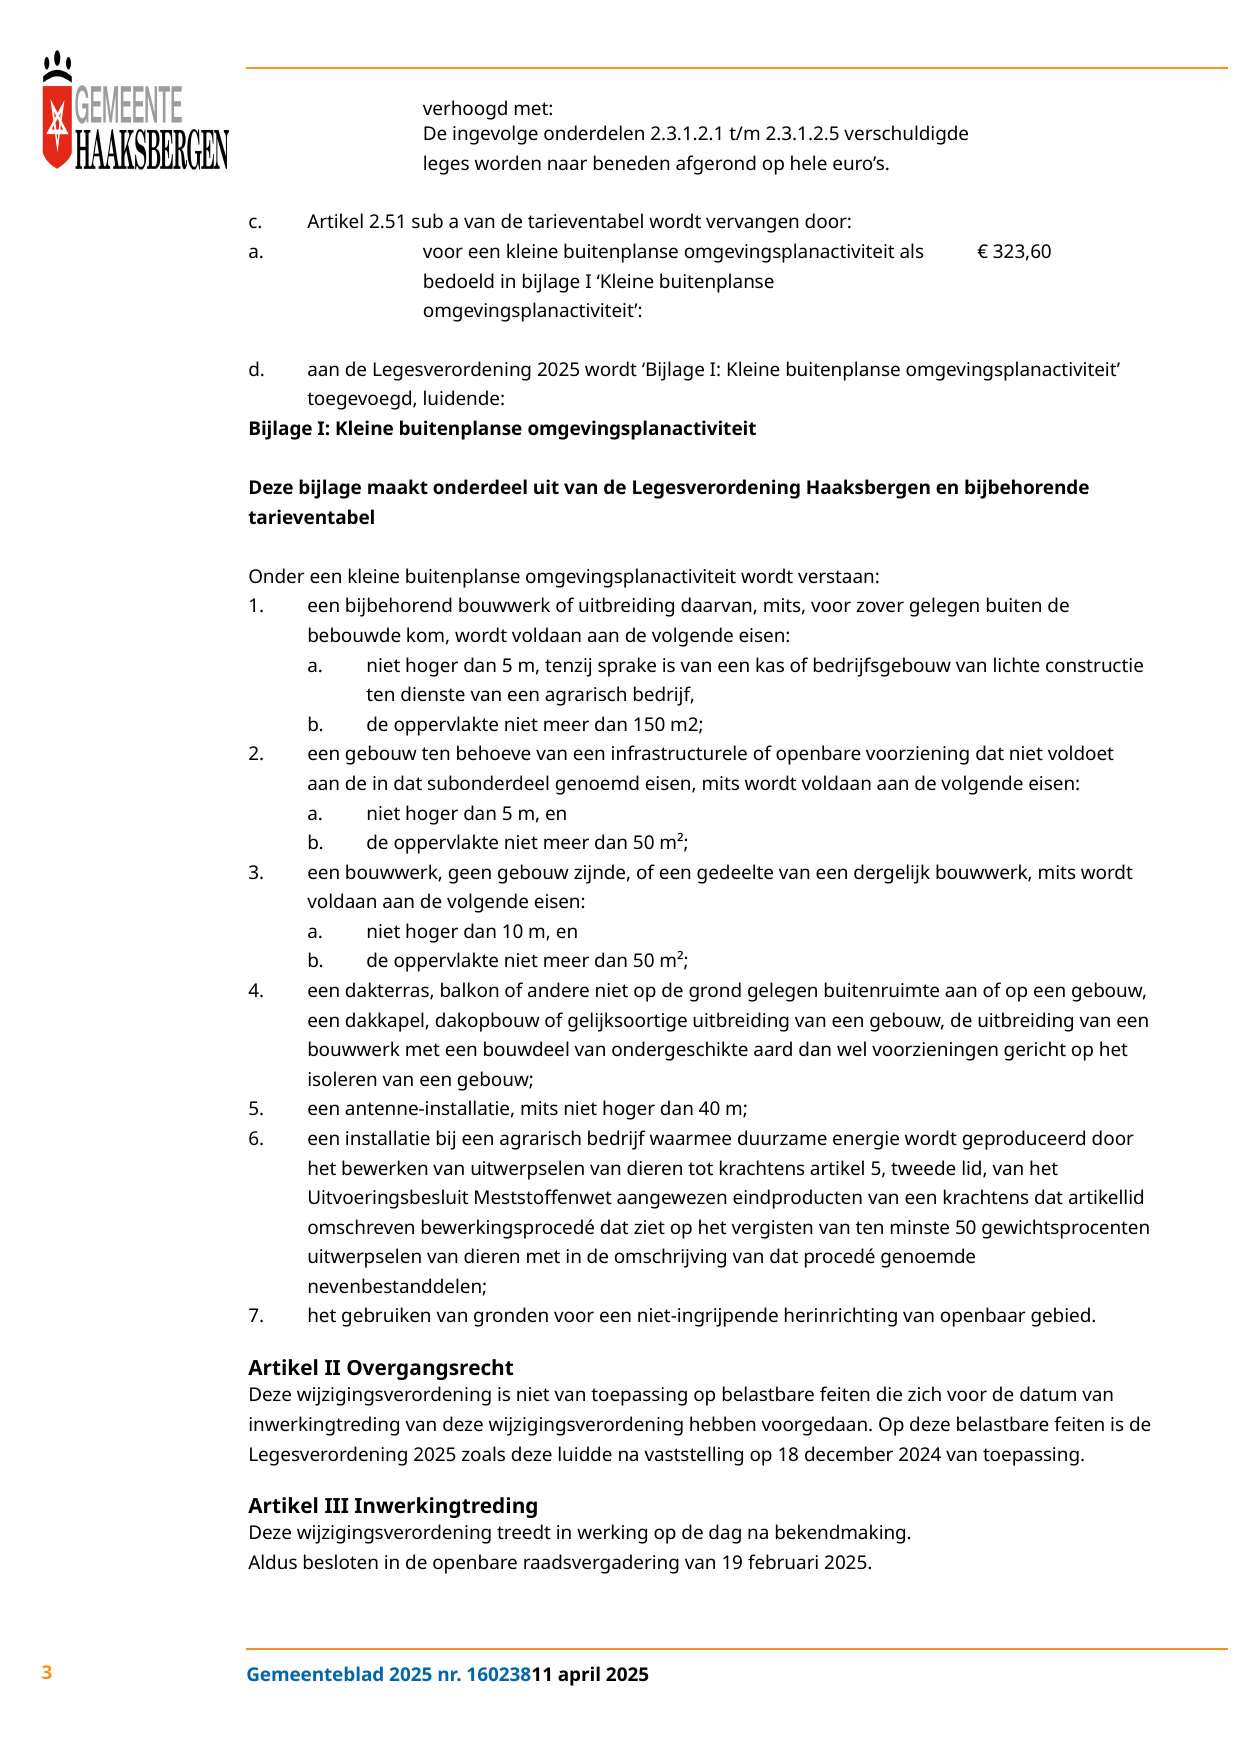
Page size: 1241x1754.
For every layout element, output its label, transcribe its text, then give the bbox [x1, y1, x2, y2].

table_cell De ingevolge onderdelen 2.3.1.2.1 t/m 2.3.1.2.5 verschuldigde leges worden naar beneden afgerond op hele euro’s. [423, 121, 977, 176]
list de oppervlakte niet meer dan 150 m2; [307, 711, 1152, 737]
list de oppervlakte niet meer dan 50 m²; [307, 829, 1152, 855]
text Artikel II Overgangsrecht [248, 1353, 1152, 1382]
list niet hoger dan 5 m, en [307, 800, 1152, 826]
table_cell verhoogd met: [423, 95, 977, 121]
text Artikel III Inwerkingtreding [248, 1491, 1152, 1519]
text Bijlage I: Kleine buitenplanse omgevingsplanactiviteit [248, 415, 1152, 441]
text Onder een kleine buitenplanse omgevingsplanactiviteit wordt verstaan: [248, 563, 1152, 589]
text Deze bijlage maakt onderdeel uit van de Legesverordening Haaksbergen en bijbehorende tarieventabel [248, 474, 1152, 530]
table_cell [248, 121, 423, 176]
list aan de Legesverordening 2025 wordt ‘Bijlage I: Kleine buitenplanse omgevingsplanactiviteit’ toegevoegd, luidende: [248, 356, 1152, 411]
table_header voor een kleine buitenplanse omgevingsplanactiviteit als bedoeld in bijlage I ‘Kleine buitenplanse omgevingsplanactiviteit’: [423, 238, 977, 323]
list het gebruiken van gronden voor een niet-ingrijpende herinrichting van openbaar gebied. [248, 1303, 1152, 1328]
list niet hoger dan 10 m, en [307, 918, 1152, 944]
list niet hoger dan 5 m, tenzij sprake is van een kas of bedrijfsgebouw van lichte constructie ten dienste van een agrarisch bedrijf, [307, 652, 1152, 707]
list een bouwwerk, geen gebouw zijnde, of een gedeelte van een dergelijk bouwwerk, mits wordt voldaan aan de volgende eisen: [248, 859, 1152, 914]
table_cell [248, 95, 423, 121]
text Deze wijzigingsverordening is niet van toepassing op belastbare feiten die zich voor de datum van inwerkingtreding van deze wijzigingsverordening hebben voorgedaan. Op deze belastbare feiten is de Legesverordening 2025 zoals deze luidde na vaststelling op 18 december 2024 van toepassing. [248, 1382, 1152, 1466]
list een installatie bij een agrarisch bedrijf waarmee duurzame energie wordt geproduceerd door het bewerken van uitwerpselen van dieren tot krachtens artikel 5, tweede lid, van het Uitvoeringsbesluit Meststoffenwet aangewezen eindproducten van een krachtens dat artikellid omschreven bewerkingsprocedé dat ziet op het vergisten van ten minste 50 gewichtsprocenten uitwerpselen van dieren met in de omschrijving van dat procedé genoemde nevenbestanddelen; [248, 1125, 1152, 1299]
table_header a. [248, 238, 423, 323]
list een bijbehorend bouwwerk of uitbreiding daarvan, mits, voor zover gelegen buiten de bebouwde kom, wordt voldaan aan de volgende eisen: [248, 593, 1152, 648]
text Deze wijzigingsverordening treedt in werking op de dag na bekendmaking. [248, 1519, 1152, 1545]
list een antenne-installatie, mits niet hoger dan 40 m; [248, 1096, 1152, 1121]
list een gebouw ten behoeve van een infrastructurele of openbare voorziening dat niet voldoet aan de in dat subonderdeel genoemd eisen, mits wordt voldaan aan de volgende eisen: [248, 741, 1152, 796]
picture [41, 47, 231, 172]
table_cell [977, 95, 1152, 121]
text Aldus besloten in de openbare raadsvergadering van 19 februari 2025. [248, 1549, 1152, 1575]
table_cell [977, 121, 1152, 176]
list een dakterras, balkon of andere niet op de grond gelegen buitenruimte aan of op een gebouw, een dakkapel, dakopbouw of gelijksoortige uitbreiding van een gebouw, de uitbreiding van een bouwwerk met een bouwdeel van ondergeschikte aard dan wel voorzieningen gericht op het isoleren van een gebouw; [248, 977, 1152, 1092]
list Artikel 2.51 sub a van de tarieventabel wordt vervangen door: [248, 209, 1152, 234]
list de oppervlakte niet meer dan 50 m²; [307, 948, 1152, 973]
table_header € 323,60 [977, 238, 1152, 323]
